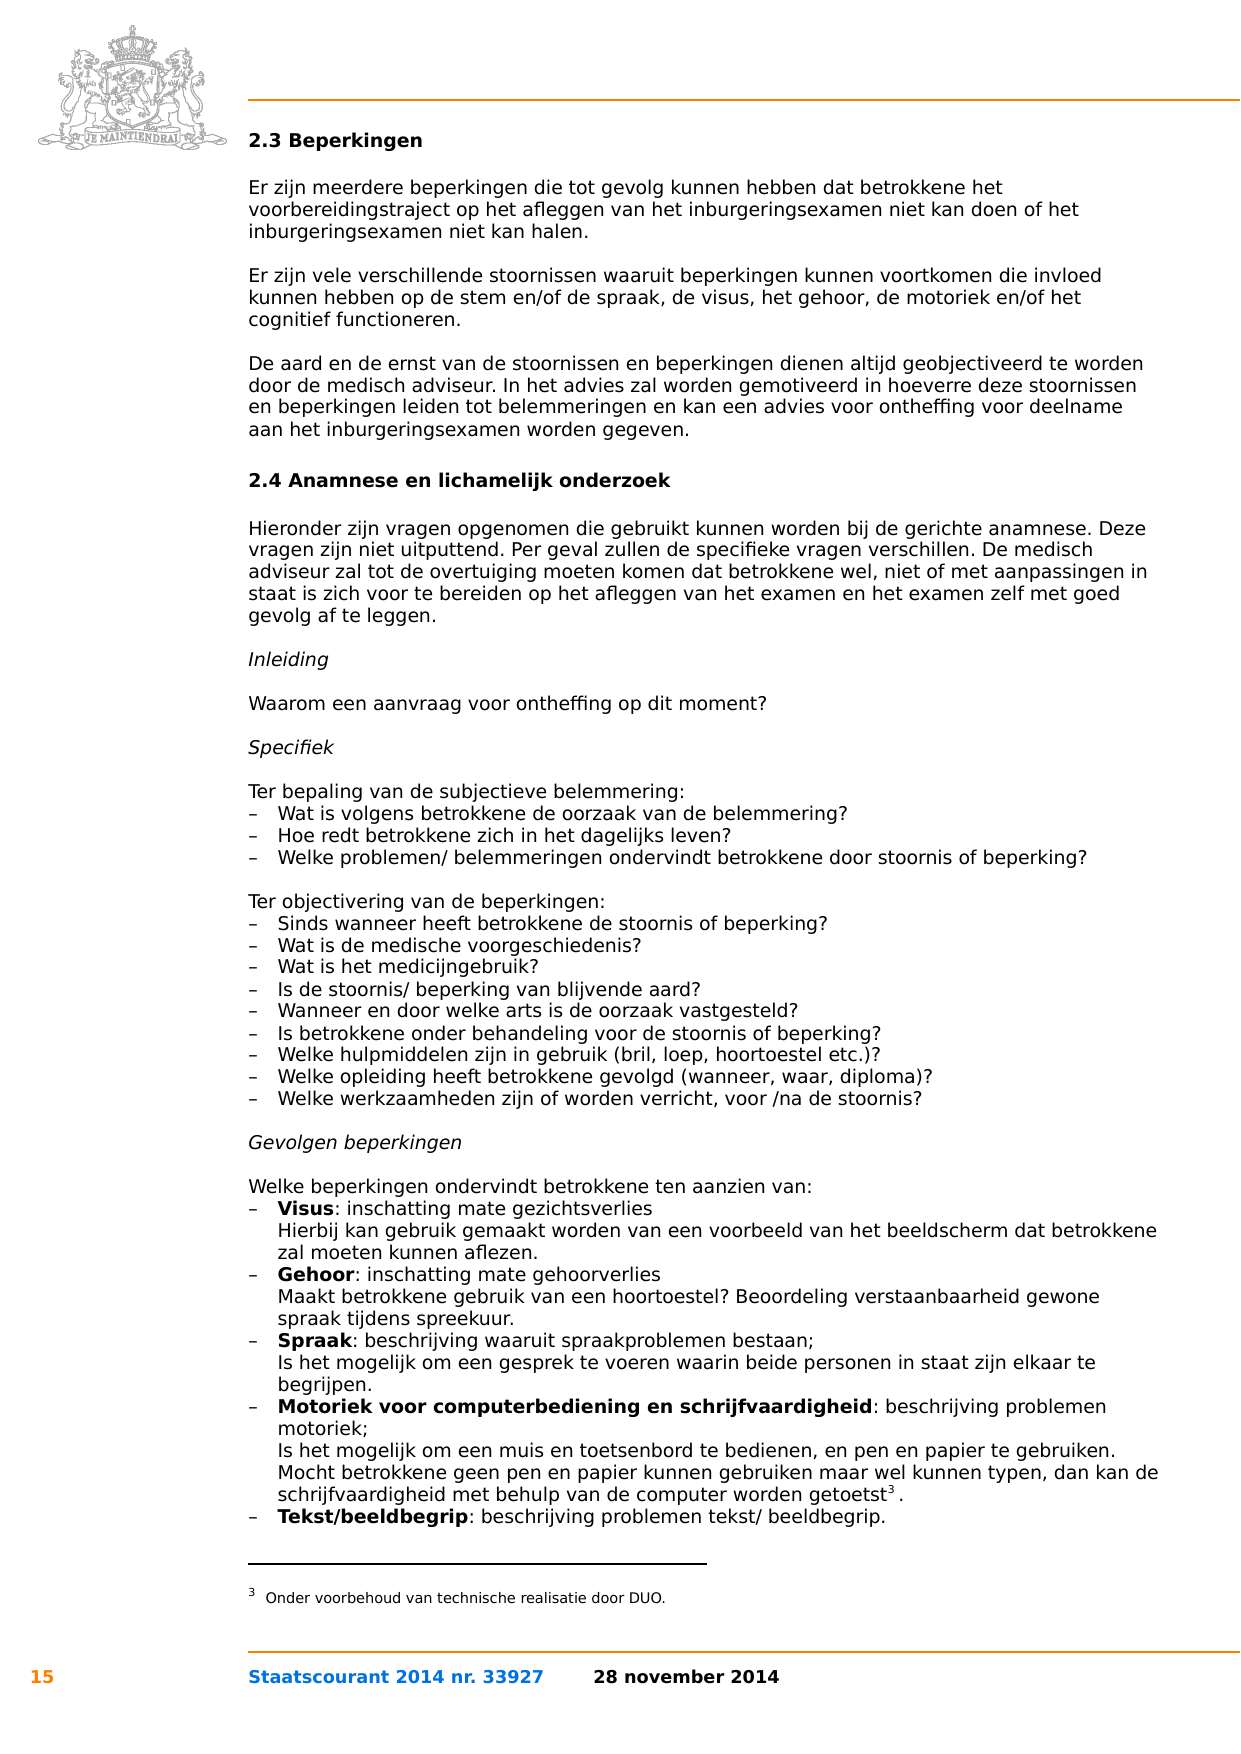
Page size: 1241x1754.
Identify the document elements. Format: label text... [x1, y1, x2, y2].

text – Wat is volgens betrokkene de oorzaak van de belemmering? [248, 803, 1163, 825]
text – Welke opleiding heeft betrokkene gevolgd (wanneer, waar, diploma)? [248, 1066, 1163, 1088]
text Ter objectivering van de beperkingen: [248, 891, 1163, 912]
text Is het mogelijk om een muis en toetsenbord te bedienen, en pen en papier te gebruiken. Mocht betrokkene geen pen en papier kunnen gebruiken maar wel kunnen typen, dan kan de schrijfvaardigheid met behulp van de computer worden getoetst. [277, 1440, 1163, 1506]
picture [38, 25, 227, 150]
text – Welke hulpmiddelen zijn in gebruik (bril, loep, hoortoestel etc.)? [248, 1044, 1163, 1066]
text Waarom een aanvraag voor ontheffing op dit moment? [248, 693, 1163, 715]
subtitle 2.3 Beperkingen [248, 130, 1163, 152]
text – Tekst/beeldbegrip: beschrijving problemen tekst/ beeldbegrip. [248, 1506, 1163, 1528]
text Ter bepaling van de subjectieve belemmering: [248, 781, 1163, 803]
text Onder voorbehoud van technische realisatie door DUO. [248, 1586, 1163, 1608]
text Hierbij kan gebruik gemaakt worden van een voorbeeld van het beeldscherm dat betrokkene zal moeten kunnen aflezen. [277, 1220, 1163, 1264]
subtitle Gevolgen beperkingen [248, 1132, 1163, 1154]
text Is het mogelijk om een gesprek te voeren waarin beide personen in staat zijn elkaar te begrijpen. [277, 1352, 1163, 1396]
text Er zijn vele verschillende stoornissen waaruit beperkingen kunnen voortkomen die invloed kunnen hebben op de stem en/of de spraak, de visus, het gehoor, de motoriek en/of het cognitief functioneren. [248, 265, 1163, 331]
text – Spraak: beschrijving waaruit spraakproblemen bestaan; [248, 1330, 1163, 1352]
text – Is de stoornis/ beperking van blijvende aard? [248, 978, 1163, 1000]
text Maakt betrokkene gebruik van een hoortoestel? Beoordeling verstaanbaarheid gewone spraak tijdens spreekuur. [277, 1286, 1163, 1330]
subtitle 2.4 Anamnese en lichamelijk onderzoek [248, 470, 1163, 492]
text Hieronder zijn vragen opgenomen die gebruikt kunnen worden bij de gerichte anamnese. Deze vragen zijn niet uitputtend. Per geval zullen de specifieke vragen verschillen. De medisch adviseur zal tot de overtuiging moeten komen dat betrokkene wel, niet of met aanpassingen in staat is zich voor te bereiden op het afleggen van het examen en het examen zelf met goed gevolg af te leggen. [248, 517, 1163, 627]
text – Motoriek voor computerbediening en schrijfvaardigheid: beschrijving problemen motoriek; [248, 1396, 1163, 1440]
text – Sinds wanneer heeft betrokkene de stoornis of beperking? [248, 912, 1163, 934]
text – Wanneer en door welke arts is de oorzaak vastgesteld? [248, 1000, 1163, 1022]
text – Visus: inschatting mate gezichtsverlies [248, 1198, 1163, 1220]
text De aard en de ernst van de stoornissen en beperkingen dienen altijd geobjectiveerd te worden door de medisch adviseur. In het advies zal worden gemotiveerd in hoeverre deze stoornissen en beperkingen leiden tot belemmeringen en kan een advies voor ontheffing voor deelname aan het inburgeringsexamen worden gegeven. [248, 352, 1163, 440]
subtitle Inleiding [248, 649, 1163, 671]
text – Is betrokkene onder behandeling voor de stoornis of beperking? [248, 1022, 1163, 1044]
text – Wat is het medicijngebruik? [248, 956, 1163, 978]
text – Hoe redt betrokkene zich in het dagelijks leven? [248, 825, 1163, 847]
text Welke beperkingen ondervindt betrokkene ten aanzien van: [248, 1176, 1163, 1198]
text Er zijn meerdere beperkingen die tot gevolg kunnen hebben dat betrokkene het voorbereidingstraject op het afleggen van het inburgeringsexamen niet kan doen of het inburgeringsexamen niet kan halen. [248, 177, 1163, 243]
text – Gehoor: inschatting mate gehoorverlies [248, 1264, 1163, 1286]
text – Wat is de medische voorgeschiedenis? [248, 934, 1163, 956]
text – Welke werkzaamheden zijn of worden verricht, voor /na de stoornis? [248, 1088, 1163, 1110]
text – Welke problemen/ belemmeringen ondervindt betrokkene door stoornis of beperking? [248, 847, 1163, 869]
subtitle Specifiek [248, 737, 1163, 759]
